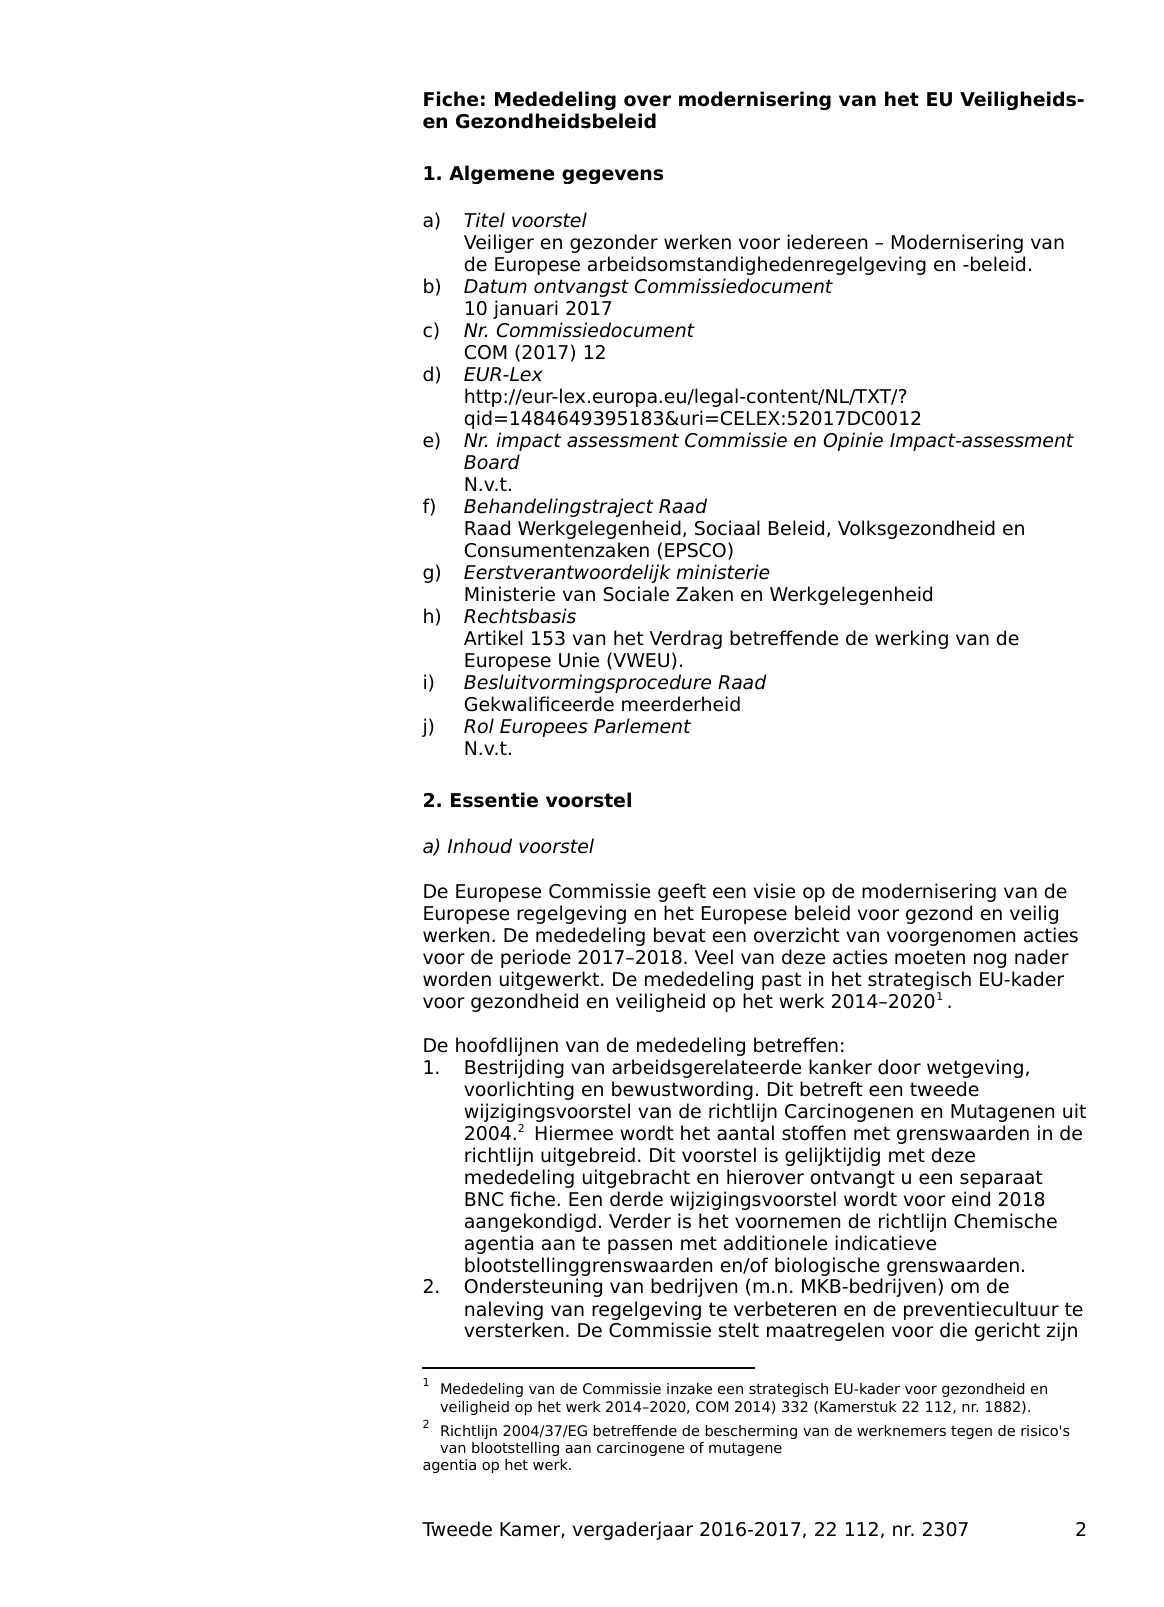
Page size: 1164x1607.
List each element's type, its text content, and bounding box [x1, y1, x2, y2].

subtitle a) Inhoud voorstel [422, 836, 1087, 858]
text e) Nr. impact assessment Commissie en Opinie Impact-assessment Board [422, 430, 1087, 474]
text b) Datum ontvangst Commissiedocument [422, 276, 1087, 298]
text j) Rol Europees Parlement [422, 716, 1087, 737]
text f) Behandelingstraject Raad [422, 496, 1087, 518]
text 1. Bestrijding van arbeidsgerelateerde kanker door wetgeving, voorlichting en bewustwording. Dit betreft een tweede wijzigingsvoorstel van de richtlijn Carcinogenen en Mutagenen uit 2004. Hiermee wordt het aantal stoffen met grenswaarden in de richtlijn uitgebreid. Dit voorstel is gelijktijdig met deze mededeling uitgebracht en hierover ontvangt u een separaat BNC fiche. Een derde wijzigingsvoorstel wordt voor eind 2018 aangekondigd. Verder is het voornemen de richtlijn Chemische agentia aan te passen met additionele indicatieve blootstellinggrenswaarden en/of biologische grenswaarden. [422, 1057, 1087, 1276]
text c) Nr. Commissiedocument [422, 320, 1087, 342]
subtitle 1. Algemene gegevens [422, 163, 1087, 185]
text Artikel 153 van het Verdrag betreffende de werking van de Europese Unie (VWEU). [464, 628, 1087, 672]
text De hoofdlijnen van de mededeling betreffen: [422, 1035, 1087, 1057]
subtitle 2. Essentie voorstel [422, 789, 1087, 811]
text Veiliger en gezonder werken voor iedereen – Modernisering van de Europese arbeidsomstandighedenregelgeving en -beleid. [464, 232, 1087, 276]
text COM (2017) 12 [464, 342, 1087, 364]
text 2. Ondersteuning van bedrijven (m.n. MKB-bedrijven) om de naleving van regelgeving te verbeteren en de preventiecultuur te versterken. De Commissie stelt maatregelen voor die gericht zijn [422, 1276, 1087, 1342]
text h) Rechtsbasis [422, 606, 1087, 628]
subtitle Fiche: Mededeling over modernisering van het EU Veiligheids- en Gezondheidsbeleid [422, 89, 1087, 133]
text d) EUR-Lex [422, 364, 1087, 386]
text Mededeling van de Commissie inzake een strategisch EU-kader voor gezondheid en veiligheid op het werk 2014–2020, COM 2014) 332 (Kamerstuk 22 112, nr. 1882). [422, 1377, 1087, 1416]
text Gekwalificeerde meerderheid [464, 693, 1087, 716]
text a) Titel voorstel [422, 210, 1087, 232]
text i) Besluitvormingsprocedure Raad [422, 672, 1087, 693]
text agentia op het werk. [422, 1457, 1087, 1474]
text N.v.t. [464, 737, 1087, 759]
text g) Eerstverantwoordelijk ministerie [422, 562, 1087, 584]
text 10 januari 2017 [464, 298, 1087, 320]
text Raad Werkgelegenheid, Sociaal Beleid, Volksgezondheid en Consumentenzaken (EPSCO) [464, 518, 1087, 562]
text De Europese Commissie geeft een visie op de modernisering van de Europese regelgeving en het Europese beleid voor gezond en veilig werken. De mededeling bevat een overzicht van voorgenomen acties voor de periode 2017–2018. Veel van deze acties moeten nog nader worden uitgewerkt. De mededeling past in het strategisch EU-kader voor gezondheid en veiligheid op het werk 2014–2020. [422, 881, 1087, 1012]
text http://eur-lex.europa.eu/legal-content/NL/TXT/?qid=1484649395183&uri=CELEX:52017DC0012 [464, 386, 1087, 430]
text N.v.t. [464, 474, 1087, 496]
text Ministerie van Sociale Zaken en Werkgelegenheid [464, 584, 1087, 606]
text Richtlijn 2004/37/EG betreffende de bescherming van de werknemers tegen de risico's van blootstelling aan carcinogene of mutagene [422, 1418, 1087, 1457]
